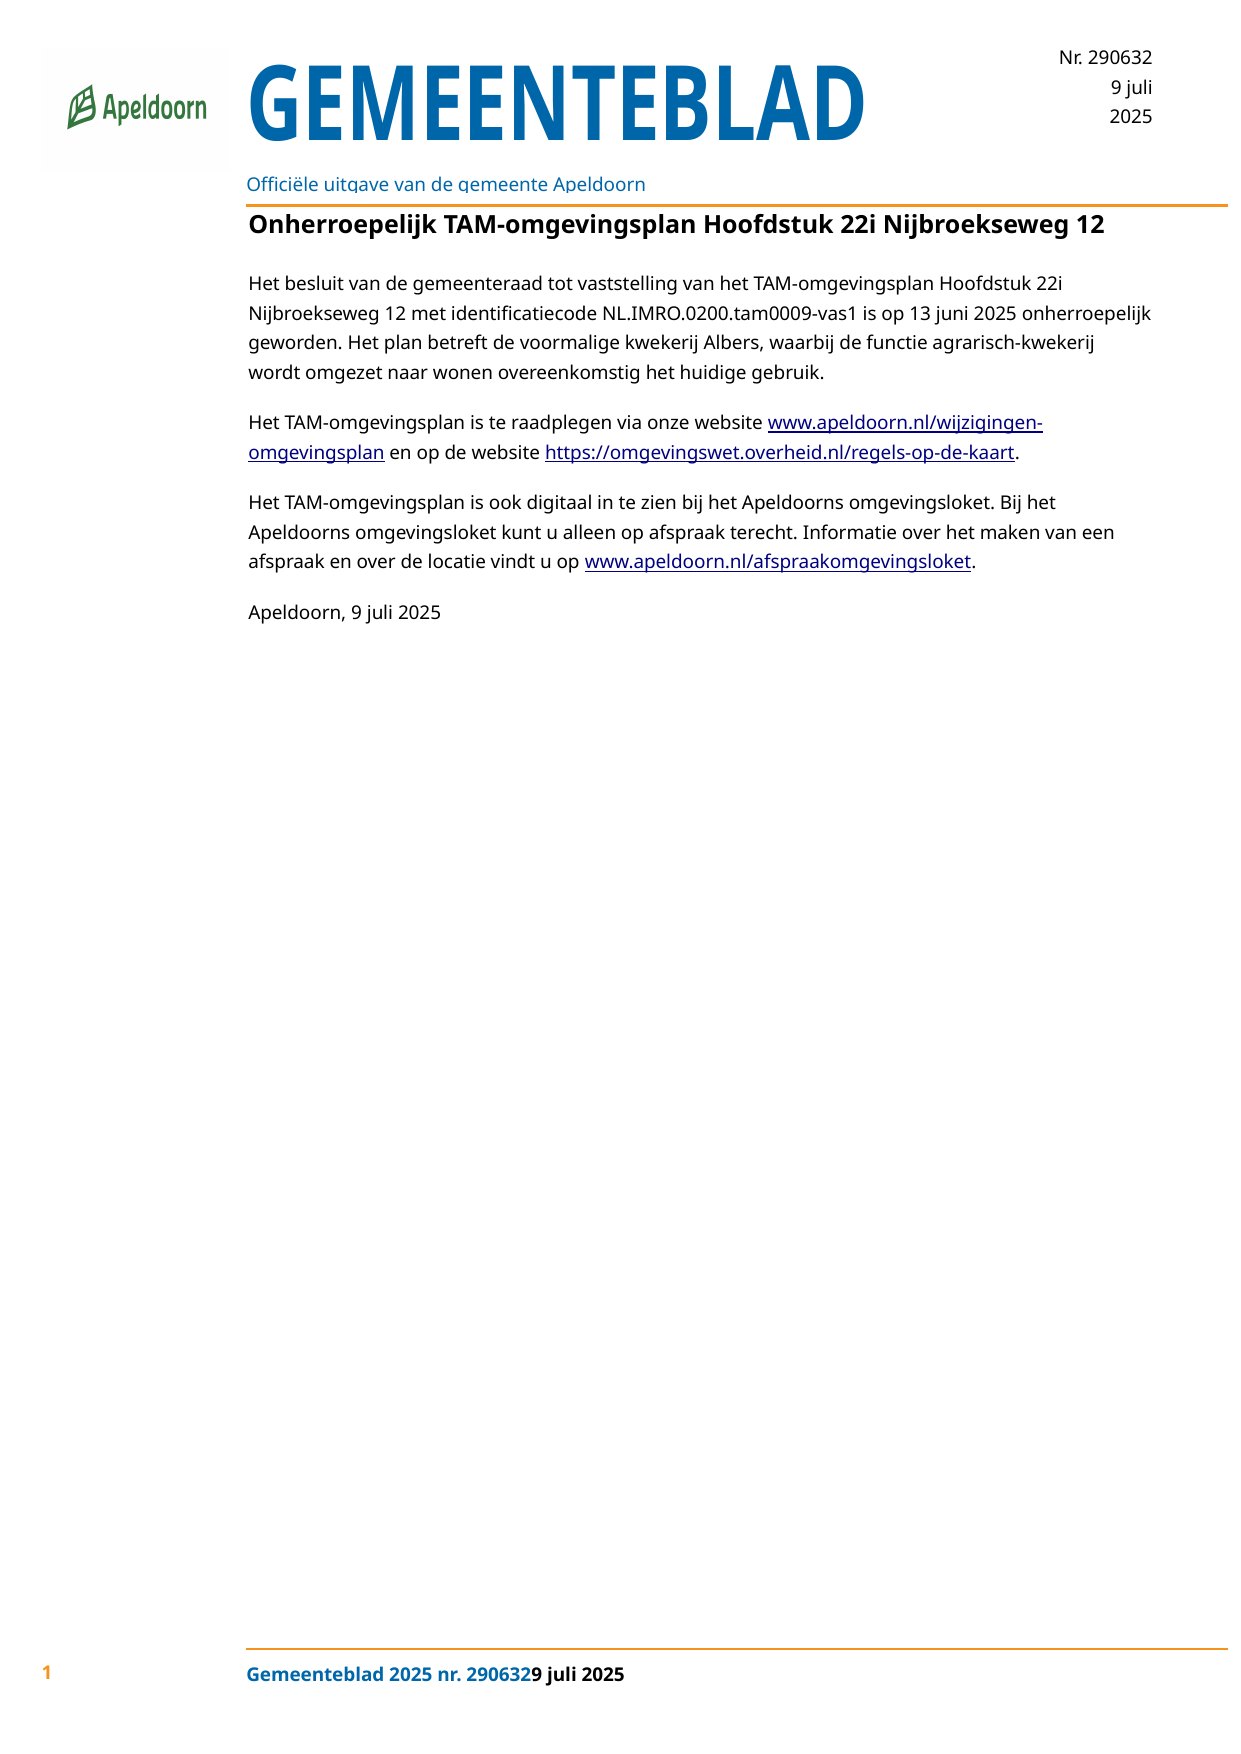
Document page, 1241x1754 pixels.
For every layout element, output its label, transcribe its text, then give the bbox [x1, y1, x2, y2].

text Onherroepelijk TAM-omgevingsplan Hoofdstuk 22i Nijbroekseweg 12 [248, 207, 1152, 241]
picture [41, 47, 231, 172]
text Het besluit van de gemeenteraad tot vaststelling van het TAM-omgevingsplan Hoofdstuk 22i Nijbroekseweg 12 met identificatiecode NL.IMRO.0200.tam0009-vas1 is op 13 juni 2025 onherroepelijk geworden. Het plan betreft de voormalige kwekerij Albers, waarbij de functie agrarisch-kwekerij wordt omgezet naar wonen overeenkomstig het huidige gebruik. [248, 270, 1152, 385]
text Het TAM-omgevingsplan is te raadplegen via onze website www.apeldoorn.nl/wijzigingen-omgevingsplan en op de website https://omgevingswet.overheid.nl/regels-op-de-kaart. [248, 409, 1152, 465]
text Het TAM-omgevingsplan is ook digitaal in te zien bij het Apeldoorns omgevingsloket. Bij het Apeldoorns omgevingsloket kunt u alleen op afspraak terecht. Informatie over het maken van een afspraak en over de locatie vindt u op www.apeldoorn.nl/afspraakomgevingsloket. [248, 489, 1152, 574]
text Apeldoorn, 9 juli 2025 [248, 599, 1152, 625]
